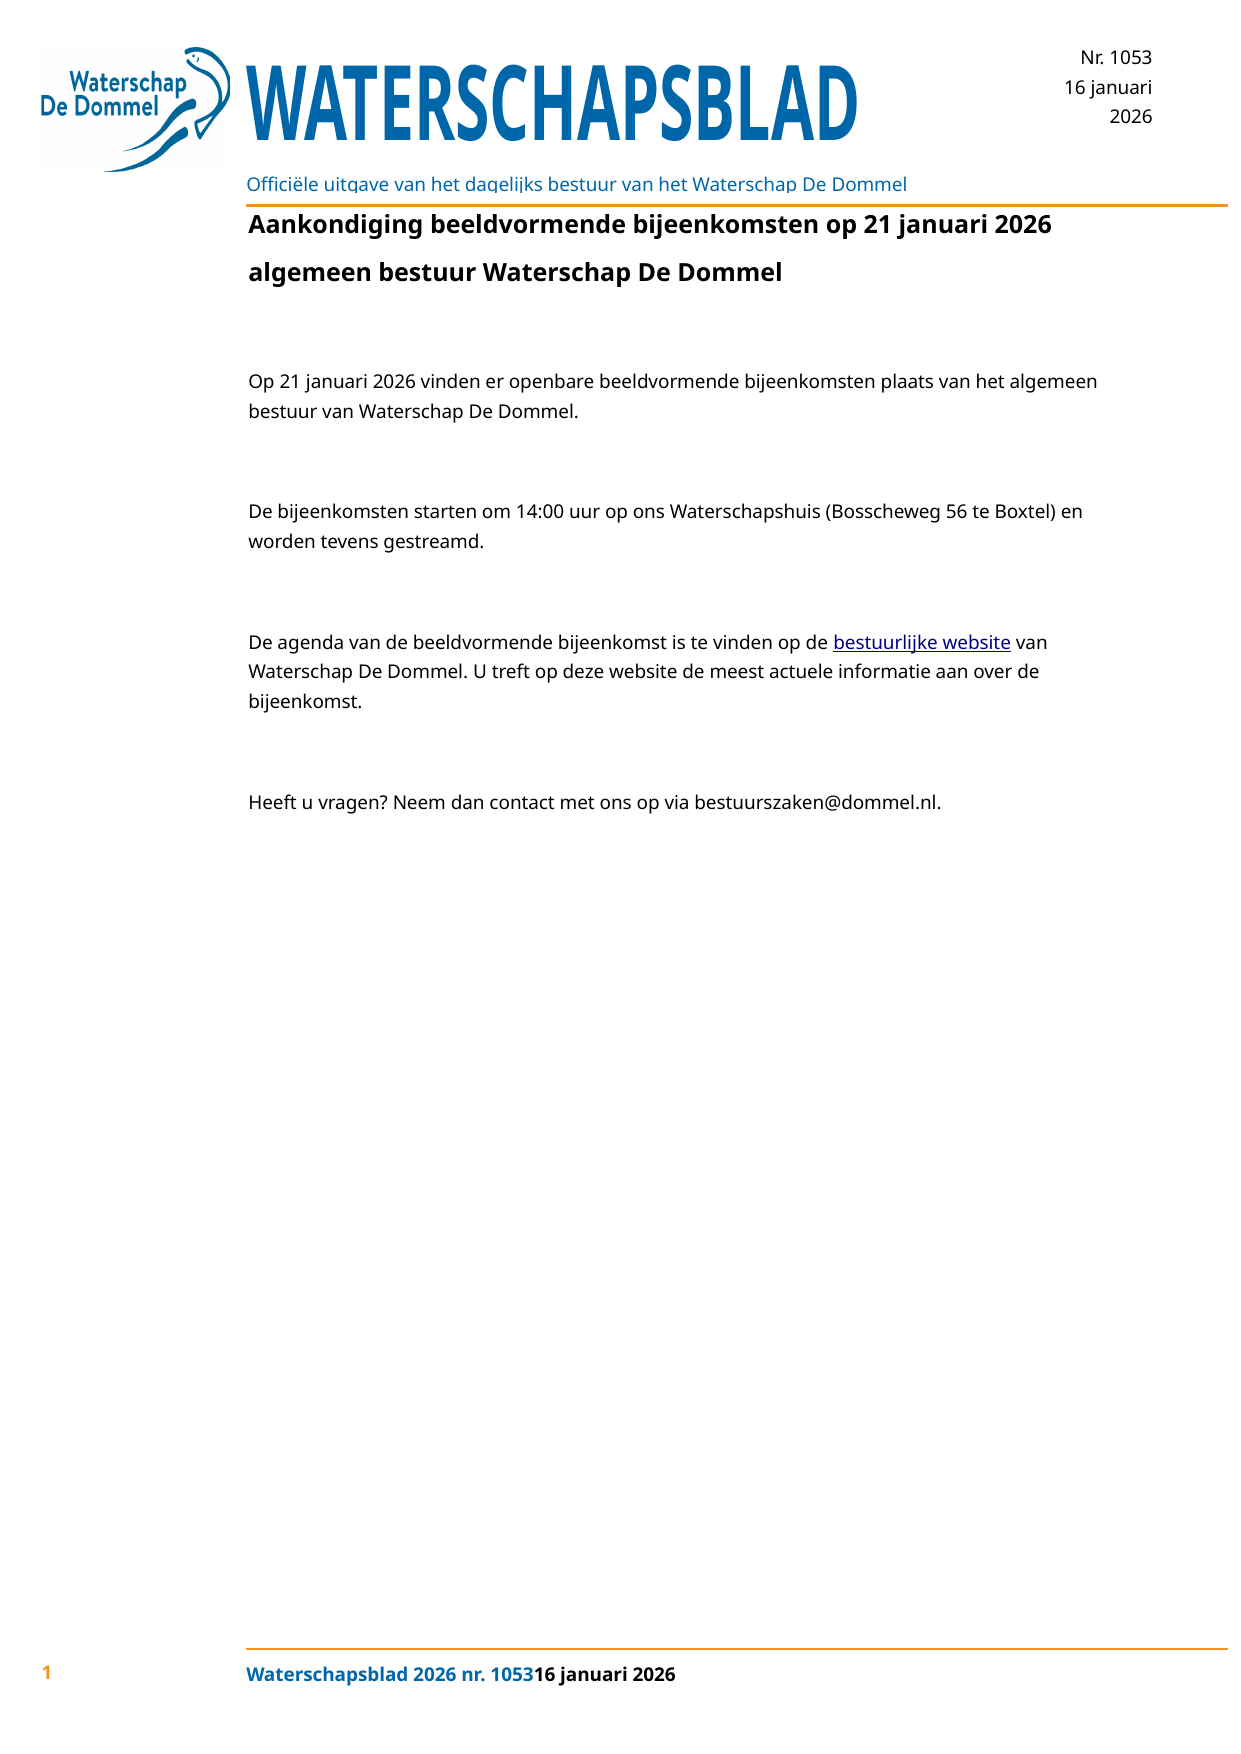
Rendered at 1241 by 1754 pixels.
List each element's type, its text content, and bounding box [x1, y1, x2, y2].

picture [41, 47, 231, 172]
text Op 21 januari 2026 vinden er openbare beeldvormende bijeenkomsten plaats van het algemeen bestuur van Waterschap De Dommel. [248, 368, 1152, 424]
text De agenda van de beeldvormende bijeenkomst is te vinden op de bestuurlijke website van Waterschap De Dommel. U treft op deze website de meest actuele informatie aan over de bijeenkomst. [248, 629, 1152, 714]
picture [204, 47, 231, 76]
picture [45, 99, 51, 111]
text Heeft u vragen? Neem dan contact met ons op via bestuurszaken@dommel.nl. [248, 789, 1152, 815]
text Aankondiging beeldvormende bijeenkomsten op 21 januari 2026 algemeen bestuur Waterschap De Dommel [248, 207, 1152, 288]
text De bijeenkomsten starten om 14:00 uur op ons Waterschapshuis (Bosscheweg 56 te Boxtel) en worden tevens gestreamd. [248, 499, 1152, 554]
picture [198, 118, 210, 131]
